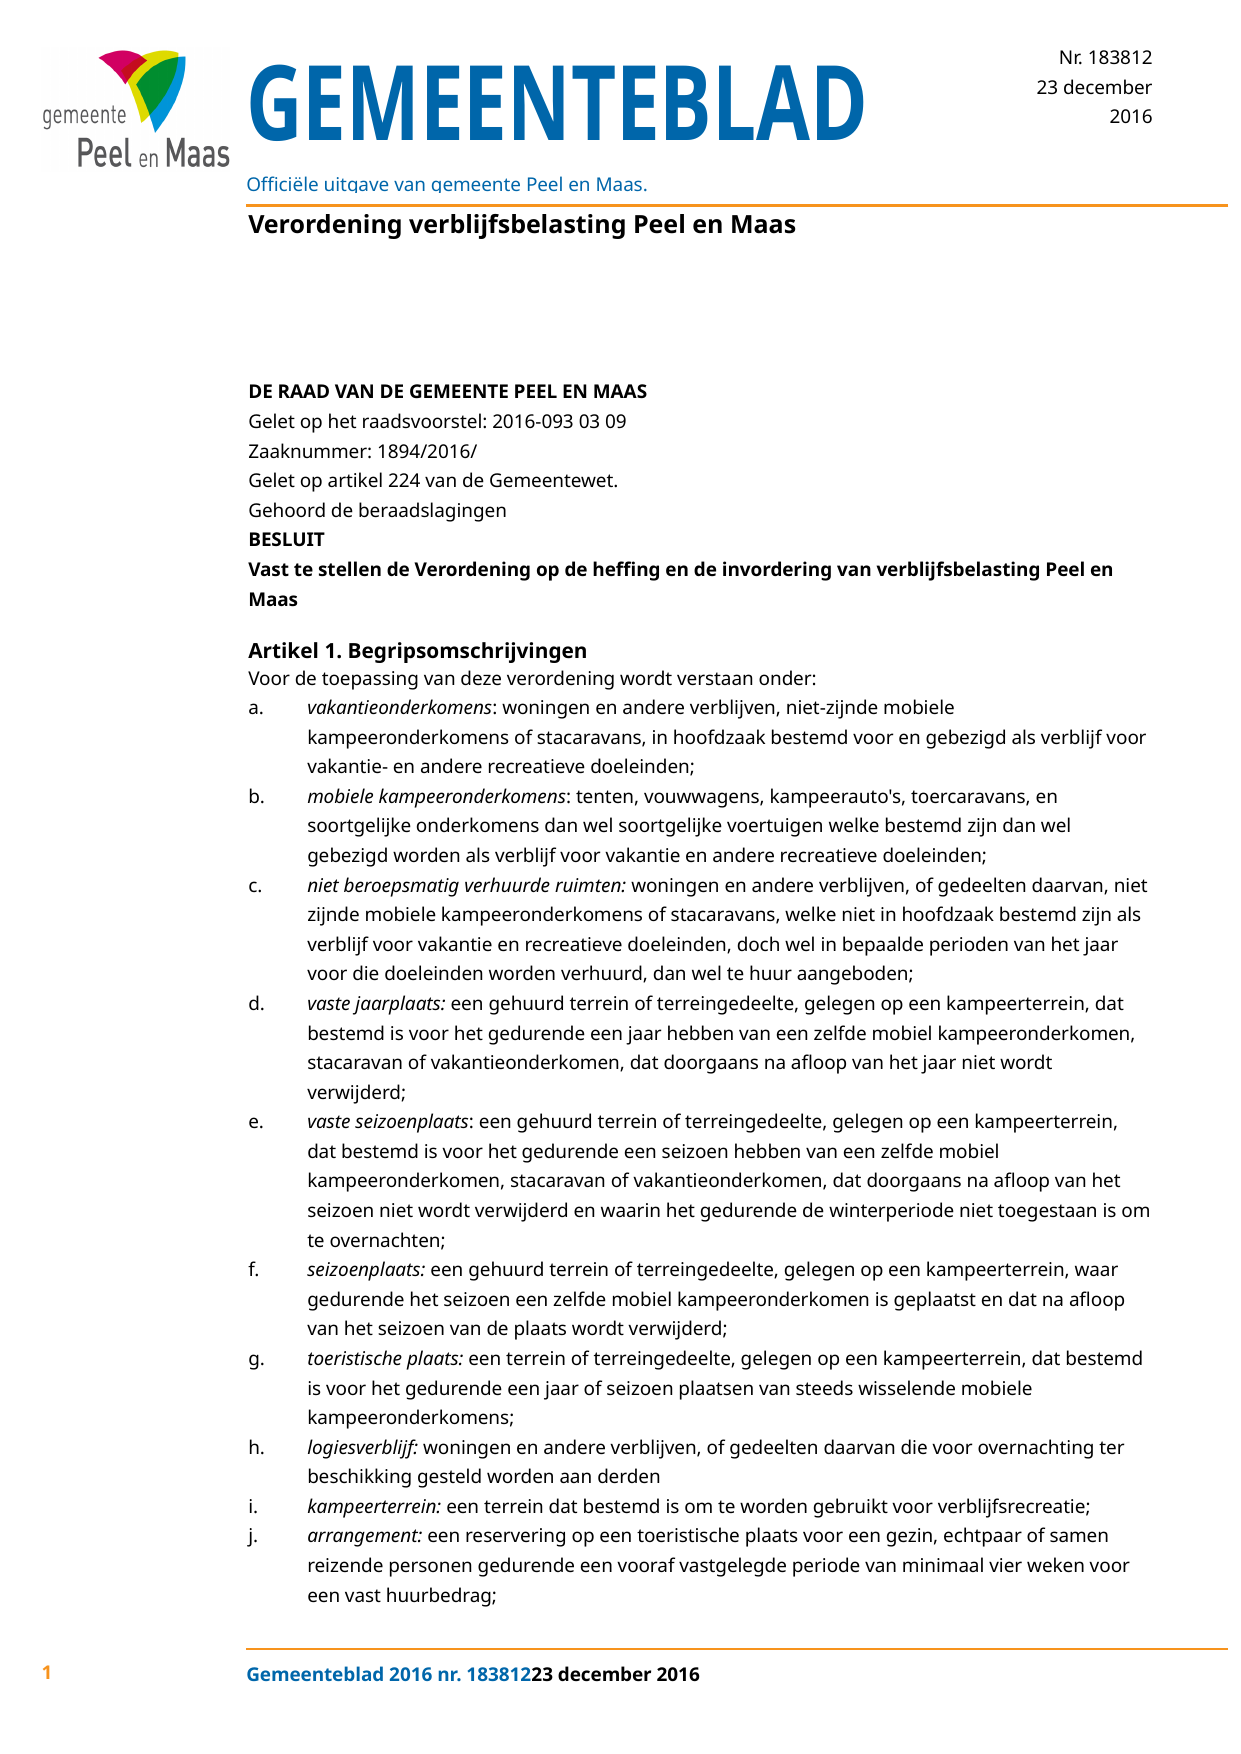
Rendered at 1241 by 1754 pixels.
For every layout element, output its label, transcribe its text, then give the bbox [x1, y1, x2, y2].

list vaste seizoenplaats: een gehuurd terrein of terreingedeelte, gelegen op een kampeerterrein, dat bestemd is voor het gedurende een seizoen hebben van een zelfde mobiel kampeeronderkomen, stacaravan of vakantieonderkomen, dat doorgaans na afloop van het seizoen niet wordt verwijderd en waarin het gedurende de winterperiode niet toegestaan is om te overnachten; [248, 1108, 1152, 1252]
text Gelet op artikel 224 van de Gemeentewet. [248, 467, 1152, 493]
text Voor de toepassing van deze verordening wordt verstaan onder: [248, 665, 1152, 690]
text DE RAAD VAN DE GEMEENTE PEEL EN MAAS [248, 379, 1152, 404]
text BESLUIT [248, 527, 1152, 552]
list kampeerterrein: een terrein dat bestemd is om te worden gebruikt voor verblijfsrecreatie; [248, 1493, 1152, 1519]
list vakantieonderkomens: woningen en andere verblijven, niet-zijnde mobiele kampeeronderkomens of stacaravans, in hoofdzaak bestemd voor en gebezigd als verblijf voor vakantie- en andere recreatieve doeleinden; [248, 694, 1152, 779]
list seizoenplaats: een gehuurd terrein of terreingedeelte, gelegen op een kampeerterrein, waar gedurende het seizoen een zelfde mobiel kampeeronderkomen is geplaatst en dat na afloop van het seizoen van de plaats wordt verwijderd; [248, 1256, 1152, 1341]
list toeristische plaats: een terrein of terreingedeelte, gelegen op een kampeerterrein, dat bestemd is voor het gedurende een jaar of seizoen plaatsen van steeds wisselende mobiele kampeeronderkomens; [248, 1345, 1152, 1430]
list vaste jaarplaats: een gehuurd terrein of terreingedeelte, gelegen op een kampeerterrein, dat bestemd is voor het gedurende een jaar hebben van een zelfde mobiel kampeeronderkomen, stacaravan of vakantieonderkomen, dat doorgaans na afloop van het jaar niet wordt verwijderd; [248, 990, 1152, 1104]
list arrangement: een reservering op een toeristische plaats voor een gezin, echtpaar of samen reizende personen gedurende een vooraf vastgelegde periode van minimaal vier weken voor een vast huurbedrag; [248, 1523, 1152, 1607]
picture [41, 47, 231, 172]
list logiesverblijf: woningen en andere verblijven, of gedeelten daarvan die voor overnachting ter beschikking gesteld worden aan derden [248, 1434, 1152, 1489]
text Gehoord de beraadslagingen [248, 497, 1152, 523]
text Vast te stellen de Verordening op de heffing en de invordering van verblijfsbelasting Peel en Maas [248, 556, 1152, 612]
text Verordening verblijfsbelasting Peel en Maas [248, 207, 1152, 241]
text Zaaknummer: 1894/2016/ [248, 438, 1152, 464]
list niet beroepsmatig verhuurde ruimten: woningen en andere verblijven, of gedeelten daarvan, niet zijnde mobiele kampeeronderkomens of stacaravans, welke niet in hoofdzaak bestemd zijn als verblijf voor vakantie en recreatieve doeleinden, doch wel in bepaalde perioden van het jaar voor die doeleinden worden verhuurd, dan wel te huur aangeboden; [248, 872, 1152, 986]
text Gelet op het raadsvoorstel: 2016-093 03 09 [248, 408, 1152, 434]
text Artikel 1. Begripsomschrijvingen [248, 636, 1152, 665]
list mobiele kampeeronderkomens: tenten, vouwwagens, kampeerauto's, toercaravans, en soortgelijke onderkomens dan wel soortgelijke voertuigen welke bestemd zijn dan wel gebezigd worden als verblijf voor vakantie en andere recreatieve doeleinden; [248, 783, 1152, 868]
